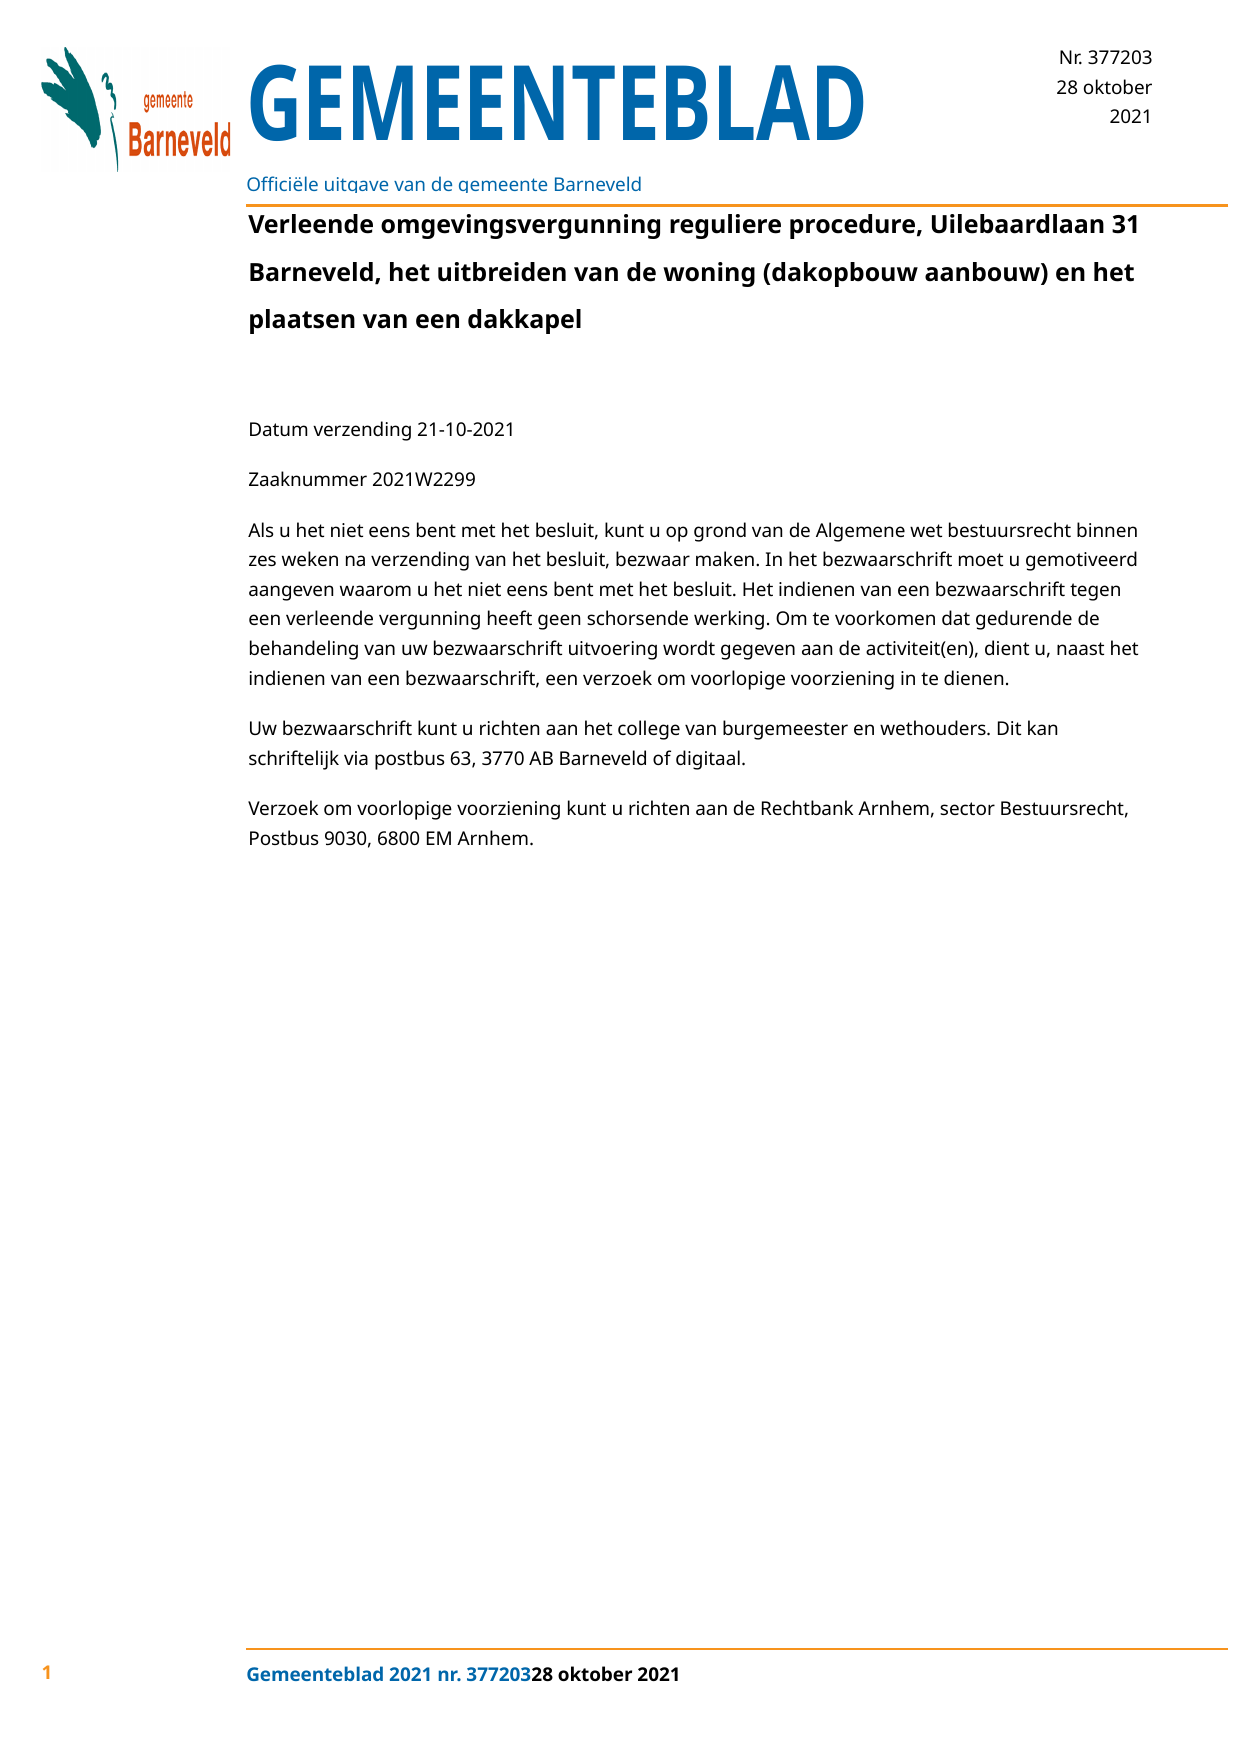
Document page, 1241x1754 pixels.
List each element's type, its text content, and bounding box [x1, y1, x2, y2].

text Verzoek om voorlopige voorziening kunt u richten aan de Rechtbank Arnhem, sector Bestuursrecht, Postbus 9030, 6800 EM Arnhem. [248, 795, 1152, 850]
text Zaaknummer 2021W2299 [248, 466, 1152, 492]
text Verleende omgevingsvergunning reguliere procedure, Uilebaardlaan 31 Barneveld, het uitbreiden van de woning (dakopbouw aanbouw) en het plaatsen van een dakkapel [248, 207, 1152, 336]
picture [41, 47, 231, 172]
text Uw bezwaarschrift kunt u richten aan het college van burgemeester en wethouders. Dit kan schriftelijk via postbus 63, 3770 AB Barneveld of digitaal. [248, 715, 1152, 770]
text Als u het niet eens bent met het besluit, kunt u op grond van de Algemene wet bestuursrecht binnen zes weken na verzending van het besluit, bezwaar maken. In het bezwaarschrift moet u gemotiveerd aangeven waarom u het niet eens bent met het besluit. Het indienen van een bezwaarschrift tegen een verleende vergunning heeft geen schorsende werking. Om te voorkomen dat gedurende de behandeling van uw bezwaarschrift uitvoering wordt gegeven aan de activiteit(en), dient u, naast het indienen van een bezwaarschrift, een verzoek om voorlopige voorziening in te dienen. [248, 517, 1152, 690]
text Datum verzending 21-10-2021 [248, 416, 1152, 442]
